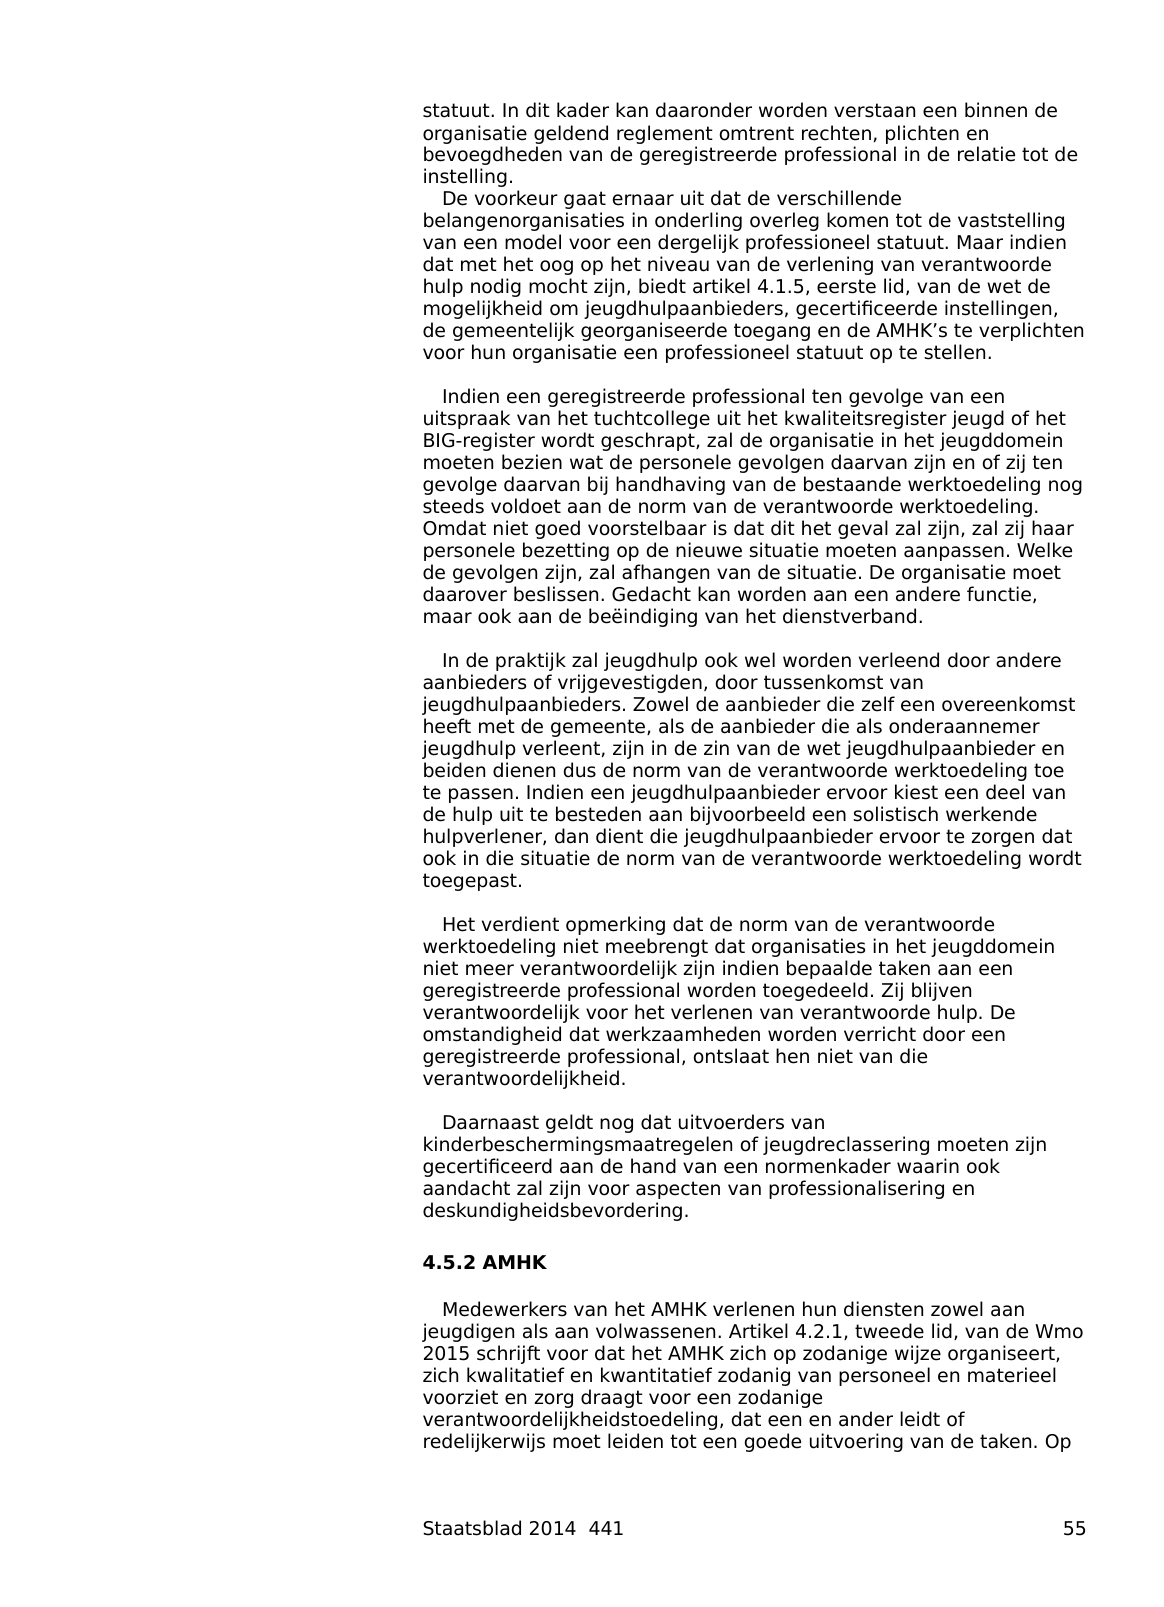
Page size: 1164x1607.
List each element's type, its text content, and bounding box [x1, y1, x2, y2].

text Medewerkers van het AMHK verlenen hun diensten zowel aan jeugdigen als aan volwassenen. Artikel 4.2.1, tweede lid, van de Wmo 2015 schrijft voor dat het AMHK zich op zodanige wijze organiseert, zich kwalitatief en kwantitatief zodanig van personeel en materieel voorziet en zorg draagt voor een zodanige verantwoordelijkheidstoedeling, dat een en ander leidt of redelijkerwijs moet leiden tot een goede uitvoering van de taken. Op [422, 1299, 1087, 1453]
text statuut. In dit kader kan daaronder worden verstaan een binnen de organisatie geldend reglement omtrent rechten, plichten en bevoegdheden van de geregistreerde professional in de relatie tot de instelling. [422, 100, 1087, 188]
text Daarnaast geldt nog dat uitvoerders van kinderbeschermingsmaatregelen of jeugdreclassering moeten zijn gecertificeerd aan de hand van een normenkader waarin ook aandacht zal zijn voor aspecten van professionalisering en deskundigheidsbevordering. [422, 1112, 1087, 1222]
text Indien een geregistreerde professional ten gevolge van een uitspraak van het tuchtcollege uit het kwaliteitsregister jeugd of het BIG-register wordt geschrapt, zal de organisatie in het jeugddomein moeten bezien wat de personele gevolgen daarvan zijn en of zij ten gevolge daarvan bij handhaving van de bestaande werktoedeling nog steeds voldoet aan de norm van de verantwoorde werktoedeling. Omdat niet goed voorstelbaar is dat dit het geval zal zijn, zal zij haar personele bezetting op de nieuwe situatie moeten aanpassen. Welke de gevolgen zijn, zal afhangen van de situatie. De organisatie moet daarover beslissen. Gedacht kan worden aan een andere functie, maar ook aan de beëindiging van het dienstverband. [422, 386, 1087, 628]
text Het verdient opmerking dat de norm van de verantwoorde werktoedeling niet meebrengt dat organisaties in het jeugddomein niet meer verantwoordelijk zijn indien bepaalde taken aan een geregistreerde professional worden toegedeeld. Zij blijven verantwoordelijk voor het verlenen van verantwoorde hulp. De omstandigheid dat werkzaamheden worden verricht door een geregistreerde professional, ontslaat hen niet van die verantwoordelijkheid. [422, 914, 1087, 1090]
subtitle 4.5.2 AMHK [422, 1252, 1087, 1274]
text In de praktijk zal jeugdhulp ook wel worden verleend door andere aanbieders of vrijgevestigden, door tussenkomst van jeugdhulpaanbieders. Zowel de aanbieder die zelf een overeenkomst heeft met de gemeente, als de aanbieder die als onderaannemer jeugdhulp verleent, zijn in de zin van de wet jeugdhulpaanbieder en beiden dienen dus de norm van de verantwoorde werktoedeling toe te passen. Indien een jeugdhulpaanbieder ervoor kiest een deel van de hulp uit te besteden aan bijvoorbeeld een solistisch werkende hulpverlener, dan dient die jeugdhulpaanbieder ervoor te zorgen dat ook in die situatie de norm van de verantwoorde werktoedeling wordt toegepast. [422, 650, 1087, 892]
text De voorkeur gaat ernaar uit dat de verschillende belangenorganisaties in onderling overleg komen tot de vaststelling van een model voor een dergelijk professioneel statuut. Maar indien dat met het oog op het niveau van de verlening van verantwoorde hulp nodig mocht zijn, biedt artikel 4.1.5, eerste lid, van de wet de mogelijkheid om jeugdhulpaanbieders, gecertificeerde instellingen, de gemeentelijk georganiseerde toegang en de AMHK’s te verplichten voor hun organisatie een professioneel statuut op te stellen. [422, 188, 1087, 364]
